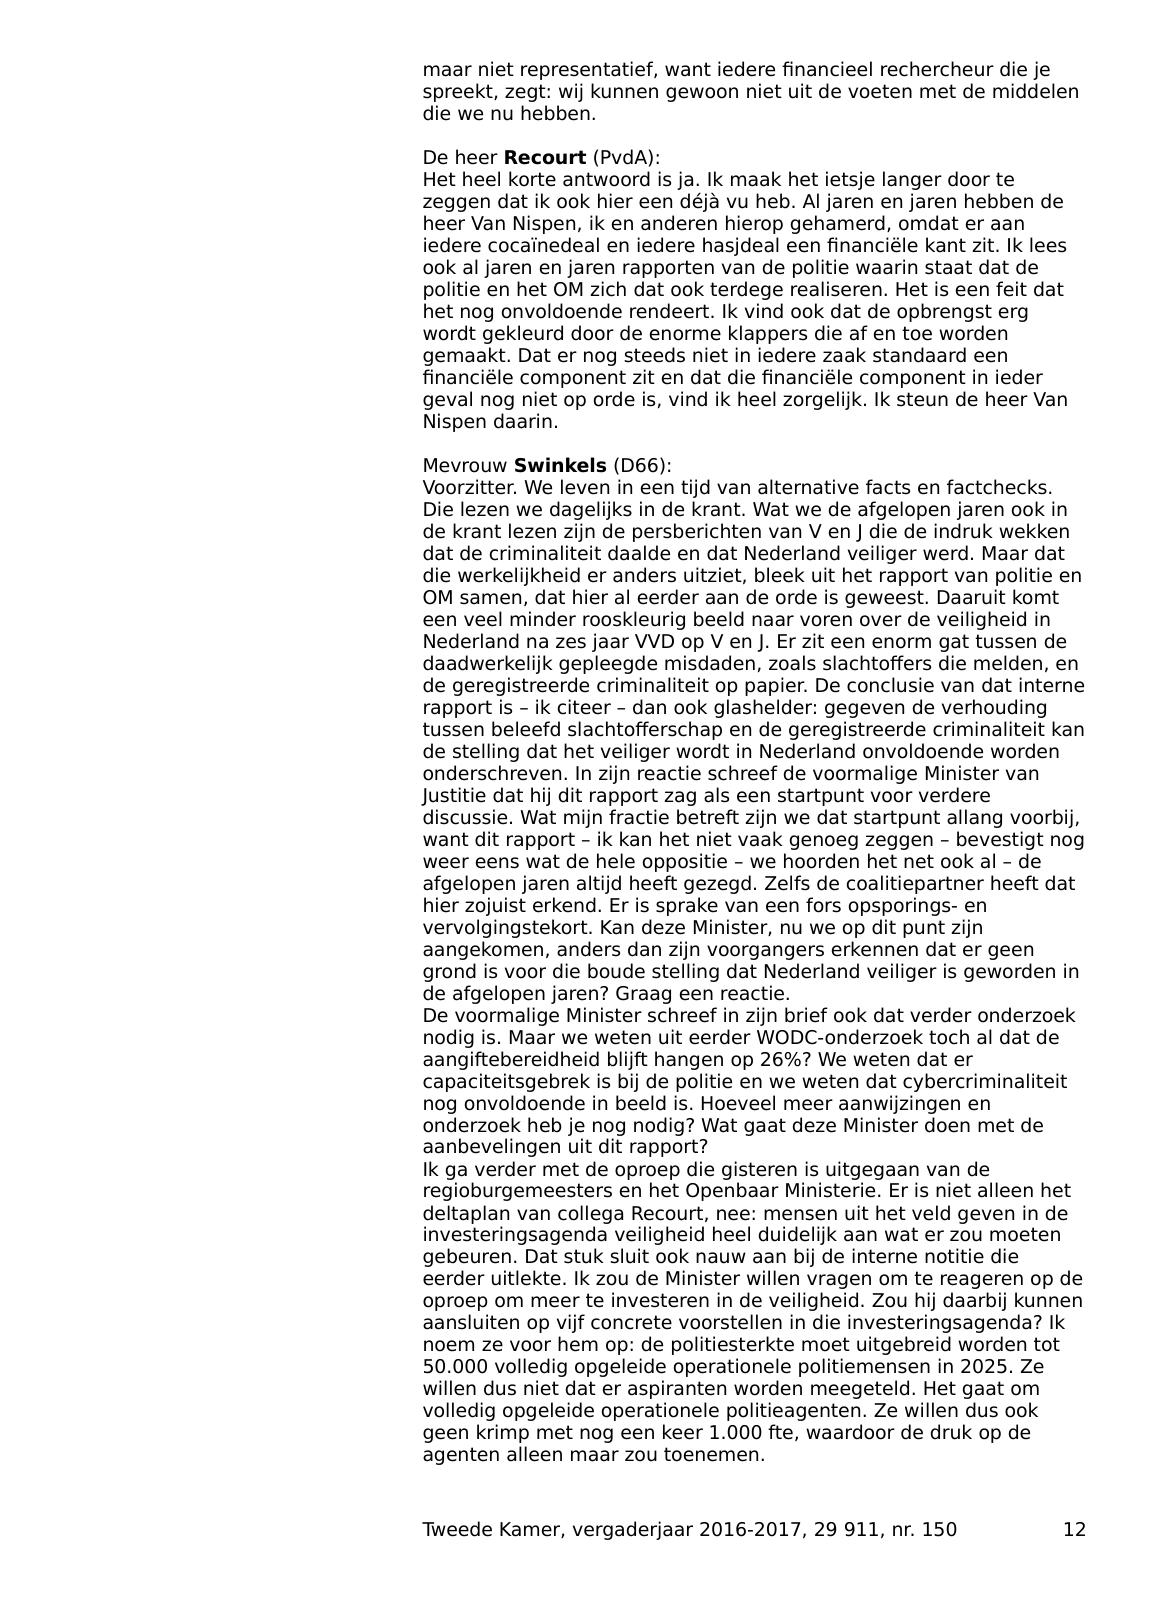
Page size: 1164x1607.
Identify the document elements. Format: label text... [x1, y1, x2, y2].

text De voormalige Minister schreef in zijn brief ook dat verder onderzoek nodig is. Maar we weten uit eerder WODC-onderzoek toch al dat de aangiftebereidheid blijft hangen op 26%? We weten dat er capaciteitsgebrek is bij de politie en we weten dat cybercriminaliteit nog onvoldoende in beeld is. Hoeveel meer aanwijzingen en onderzoek heb je nog nodig? Wat gaat deze Minister doen met de aanbevelingen uit dit rapport? [422, 1004, 1087, 1158]
text De heer Recourt (PvdA): [422, 147, 1087, 169]
text maar niet representatief, want iedere financieel rechercheur die je spreekt, zegt: wij kunnen gewoon niet uit de voeten met de middelen die we nu hebben. [422, 59, 1087, 125]
text Voorzitter. We leven in een tijd van alternative facts en factchecks. Die lezen we dagelijks in de krant. Wat we de afgelopen jaren ook in de krant lezen zijn de persberichten van V en J die de indruk wekken dat de criminaliteit daalde en dat Nederland veiliger werd. Maar dat die werkelijkheid er anders uitziet, bleek uit het rapport van politie en OM samen, dat hier al eerder aan de orde is geweest. Daaruit komt een veel minder rooskleurig beeld naar voren over de veiligheid in Nederland na zes jaar VVD op V en J. Er zit een enorm gat tussen de daadwerkelijk gepleegde misdaden, zoals slachtoffers die melden, en de geregistreerde criminaliteit op papier. De conclusie van dat interne rapport is – ik citeer – dan ook glashelder: gegeven de verhouding tussen beleefd slachtofferschap en de geregistreerde criminaliteit kan de stelling dat het veiliger wordt in Nederland onvoldoende worden onderschreven. In zijn reactie schreef de voormalige Minister van Justitie dat hij dit rapport zag als een startpunt voor verdere discussie. Wat mijn fractie betreft zijn we dat startpunt allang voorbij, want dit rapport – ik kan het niet vaak genoeg zeggen – bevestigt nog weer eens wat de hele oppositie – we hoorden het net ook al – de afgelopen jaren altijd heeft gezegd. Zelfs de coalitiepartner heeft dat hier zojuist erkend. Er is sprake van een fors opsporings- en vervolgingstekort. Kan deze Minister, nu we op dit punt zijn aangekomen, anders dan zijn voorgangers erkennen dat er geen grond is voor die boude stelling dat Nederland veiliger is geworden in de afgelopen jaren? Graag een reactie. [422, 477, 1087, 1004]
text Ik ga verder met de oproep die gisteren is uitgegaan van de regioburgemeesters en het Openbaar Ministerie. Er is niet alleen het deltaplan van collega Recourt, nee: mensen uit het veld geven in de investeringsagenda veiligheid heel duidelijk aan wat er zou moeten gebeuren. Dat stuk sluit ook nauw aan bij de interne notitie die eerder uitlekte. Ik zou de Minister willen vragen om te reageren op de oproep om meer te investeren in de veiligheid. Zou hij daarbij kunnen aansluiten op vijf concrete voorstellen in die investeringsagenda? Ik noem ze voor hem op: de politiesterkte moet uitgebreid worden tot 50.000 volledig opgeleide operationele politiemensen in 2025. Ze willen dus niet dat er aspiranten worden meegeteld. Het gaat om volledig opgeleide operationele politieagenten. Ze willen dus ook geen krimp met nog een keer 1.000 fte, waardoor de druk op de agenten alleen maar zou toenemen. [422, 1158, 1087, 1466]
text Het heel korte antwoord is ja. Ik maak het ietsje langer door te zeggen dat ik ook hier een déjà vu heb. Al jaren en jaren hebben de heer Van Nispen, ik en anderen hierop gehamerd, omdat er aan iedere cocaïnedeal en iedere hasjdeal een financiële kant zit. Ik lees ook al jaren en jaren rapporten van de politie waarin staat dat de politie en het OM zich dat ook terdege realiseren. Het is een feit dat het nog onvoldoende rendeert. Ik vind ook dat de opbrengst erg wordt gekleurd door de enorme klappers die af en toe worden gemaakt. Dat er nog steeds niet in iedere zaak standaard een financiële component zit en dat die financiële component in ieder geval nog niet op orde is, vind ik heel zorgelijk. Ik steun de heer Van Nispen daarin. [422, 169, 1087, 433]
text Mevrouw Swinkels (D66): [422, 455, 1087, 477]
